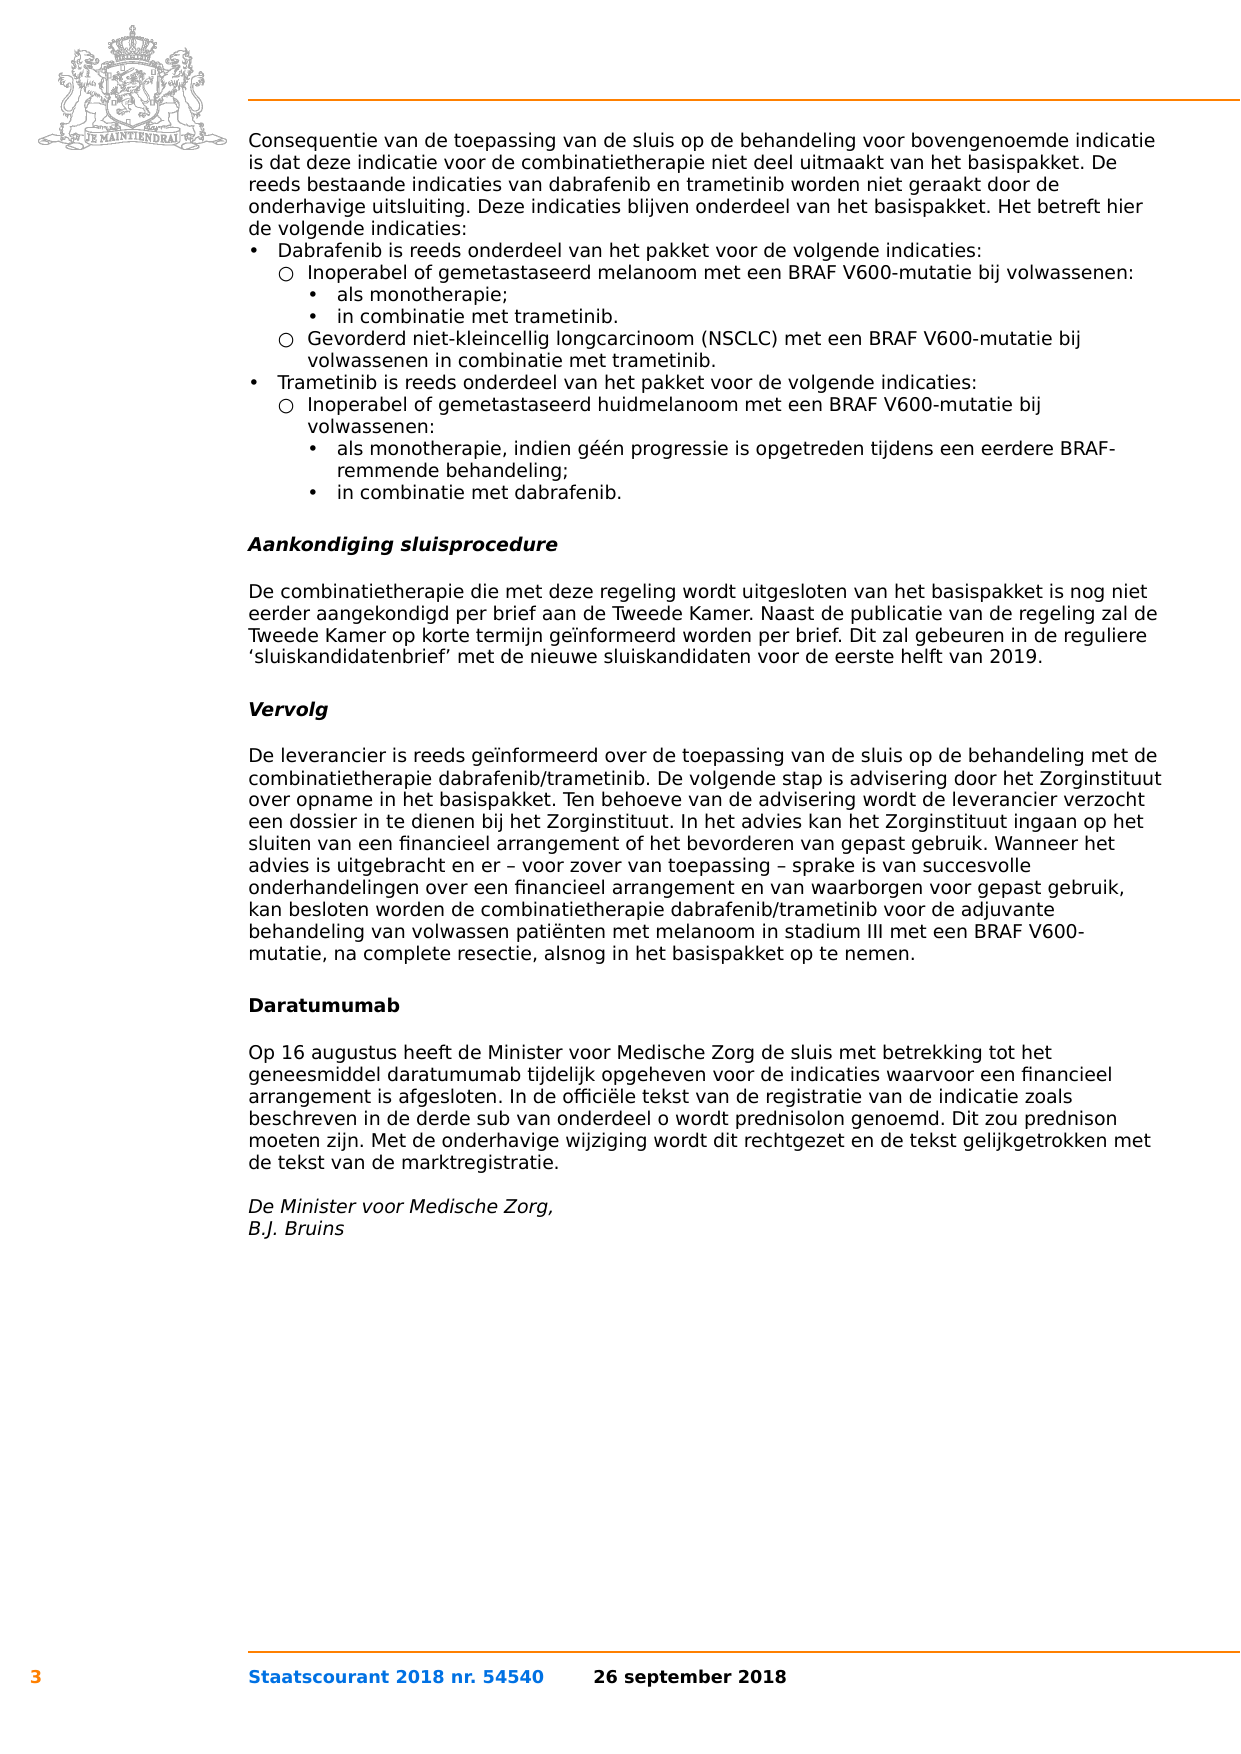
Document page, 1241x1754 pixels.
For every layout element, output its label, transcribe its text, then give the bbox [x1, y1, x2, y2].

text De Minister voor Medische Zorg, B.J. Bruins [248, 1196, 1163, 1240]
text De combinatietherapie die met deze regeling wordt uitgesloten van het basispakket is nog niet eerder aangekondigd per brief aan de Tweede Kamer. Naast de publicatie van de regeling zal de Tweede Kamer op korte termijn geïnformeerd worden per brief. Dit zal gebeuren in de reguliere ‘sluiskandidatenbrief’ met de nieuwe sluiskandidaten voor de eerste helft van 2019. [248, 581, 1163, 668]
text • Dabrafenib is reeds onderdeel van het pakket voor de volgende indicaties: [248, 240, 1163, 262]
text Op 16 augustus heeft de Minister voor Medische Zorg de sluis met betrekking tot het geneesmiddel daratumumab tijdelijk opgeheven voor de indicaties waarvoor een financieel arrangement is afgesloten. In de officiële tekst van de registratie van de indicatie zoals beschreven in de derde sub van onderdeel o wordt prednisolon genoemd. Dit zou prednison moeten zijn. Met de onderhavige wijziging wordt dit rechtgezet en de tekst gelijkgetrokken met de tekst van de marktregistratie. [248, 1042, 1163, 1174]
subtitle Vervolg [248, 698, 1163, 720]
subtitle Daratumumab [248, 995, 1163, 1017]
text ○ Inoperabel of gemetastaseerd melanoom met een BRAF V600-mutatie bij volwassenen: [278, 262, 1163, 284]
text De leverancier is reeds geïnformeerd over de toepassing van de sluis op de behandeling met de combinatietherapie dabrafenib/trametinib. De volgende stap is advisering door het Zorginstituut over opname in het basispakket. Ten behoeve van de advisering wordt de leverancier verzocht een dossier in te dienen bij het Zorginstituut. In het advies kan het Zorginstituut ingaan op het sluiten van een financieel arrangement of het bevorderen van gepast gebruik. Wanneer het advies is uitgebracht en er – voor zover van toepassing – sprake is van succesvolle onderhandelingen over een financieel arrangement en van waarborgen voor gepast gebruik, kan besloten worden de combinatietherapie dabrafenib/trametinib voor de adjuvante behandeling van volwassen patiënten met melanoom in stadium III met een BRAF V600-mutatie, na complete resectie, alsnog in het basispakket op te nemen. [248, 745, 1163, 965]
text Consequentie van de toepassing van de sluis op de behandeling voor bovengenoemde indicatie is dat deze indicatie voor de combinatietherapie niet deel uitmaakt van het basispakket. De reeds bestaande indicaties van dabrafenib en trametinib worden niet geraakt door de onderhavige uitsluiting. Deze indicaties blijven onderdeel van het basispakket. Het betreft hier de volgende indicaties: [248, 130, 1163, 240]
text • in combinatie met trametinib. [307, 306, 1163, 328]
text ○ Inoperabel of gemetastaseerd huidmelanoom met een BRAF V600-mutatie bij volwassenen: [278, 394, 1163, 438]
text • als monotherapie; [307, 284, 1163, 306]
text • in combinatie met dabrafenib. [307, 482, 1163, 503]
picture [38, 25, 227, 150]
text • Trametinib is reeds onderdeel van het pakket voor de volgende indicaties: [248, 372, 1163, 394]
text ○ Gevorderd niet-kleincellig longcarcinoom (NSCLC) met een BRAF V600-mutatie bij volwassenen in combinatie met trametinib. [278, 328, 1163, 372]
subtitle Aankondiging sluisprocedure [248, 533, 1163, 556]
text • als monotherapie, indien géén progressie is opgetreden tijdens een eerdere BRAF-remmende behandeling; [307, 438, 1163, 482]
